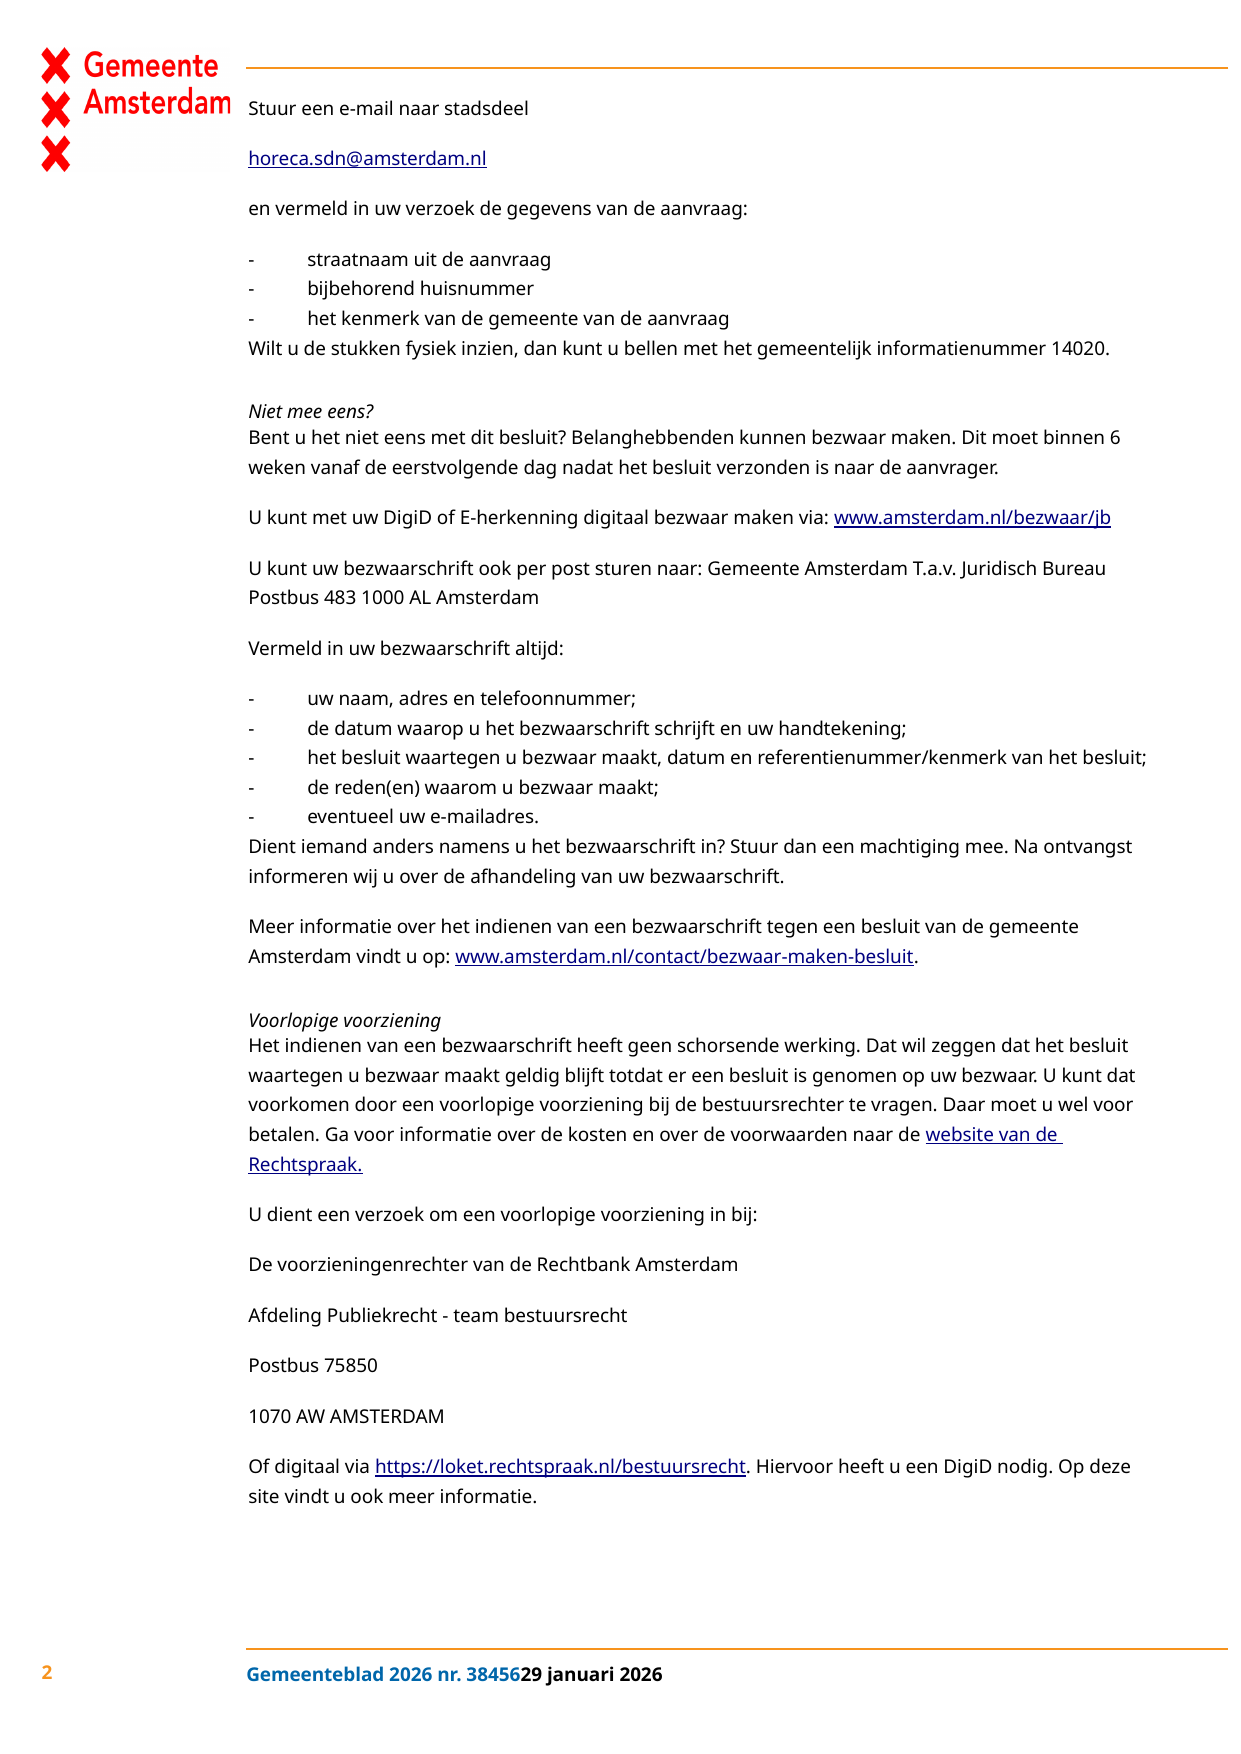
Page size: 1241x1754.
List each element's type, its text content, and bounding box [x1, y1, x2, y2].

list de datum waarop u het bezwaarschrift schrijft en uw handtekening; [248, 715, 1152, 741]
text Bent u het niet eens met dit besluit? Belanghebbenden kunnen bezwaar maken. Dit moet binnen 6 weken vanaf de eerstvolgende dag nadat het besluit verzonden is naar de aanvrager. [248, 424, 1152, 480]
text De voorzieningenrechter van de Rechtbank Amsterdam [248, 1252, 1152, 1277]
text Meer informatie over het indienen van een bezwaarschrift tegen een besluit van de gemeente Amsterdam vindt u op: www.amsterdam.nl/contact/bezwaar-maken-besluit. [248, 913, 1152, 968]
text Afdeling Publiekrecht - team bestuursrecht [248, 1302, 1152, 1328]
text Het indienen van een bezwaarschrift heeft geen schorsende werking. Dat wil zeggen dat het besluit waartegen u bezwaar maakt geldig blijft totdat er een besluit is genomen op uw bezwaar. U kunt dat voorkomen door een voorlopige voorziening bij de bestuursrechter te vragen. Daar moet u wel voor betalen. Ga voor informatie over de kosten en over de voorwaarden naar de website van de Rechtspraak. [248, 1032, 1152, 1177]
text horeca.sdn@amsterdam.nl [248, 145, 1152, 171]
list eventueel uw e-mailadres. [248, 804, 1152, 829]
list het kenmerk van de gemeente van de aanvraag [248, 305, 1152, 331]
text Of digitaal via https://loket.rechtspraak.nl/bestuursrecht. Hiervoor heeft u een DigiD nodig. Op deze site vindt u ook meer informatie. [248, 1453, 1152, 1509]
list het besluit waartegen u bezwaar maakt, datum en referentienummer/kenmerk van het besluit; [248, 744, 1152, 770]
list de reden(en) waarom u bezwaar maakt; [248, 774, 1152, 800]
text en vermeld in uw verzoek de gegevens van de aanvraag: [248, 196, 1152, 221]
text Wilt u de stukken fysiek inzien, dan kunt u bellen met het gemeentelijk informatienummer 14020. [248, 335, 1152, 361]
list straatnaam uit de aanvraag [248, 246, 1152, 272]
text U kunt met uw DigiD of E-herkenning digitaal bezwaar maken via: www.amsterdam.nl/bezwaar/jb [248, 504, 1152, 530]
text Voorlopige voorziening [248, 1007, 1152, 1032]
text Niet mee eens? [248, 399, 1152, 424]
text 1070 AW AMSTERDAM [248, 1403, 1152, 1429]
picture [41, 47, 231, 172]
text Postbus 75850 [248, 1352, 1152, 1378]
text Dient iemand anders namens u het bezwaarschrift in? Stuur dan een machtiging mee. Na ontvangst informeren wij u over de afhandeling van uw bezwaarschrift. [248, 833, 1152, 888]
text U dient een verzoek om een voorlopige voorziening in bij: [248, 1201, 1152, 1227]
list bijbehorend huisnummer [248, 276, 1152, 301]
text Stuur een e-mail naar stadsdeel [248, 95, 1152, 121]
text U kunt uw bezwaarschrift ook per post sturen naar: Gemeente Amsterdam T.a.v. Juridisch Bureau Postbus 483 1000 AL Amsterdam [248, 555, 1152, 610]
text Vermeld in uw bezwaarschrift altijd: [248, 635, 1152, 661]
list uw naam, adres en telefoonnummer; [248, 685, 1152, 711]
